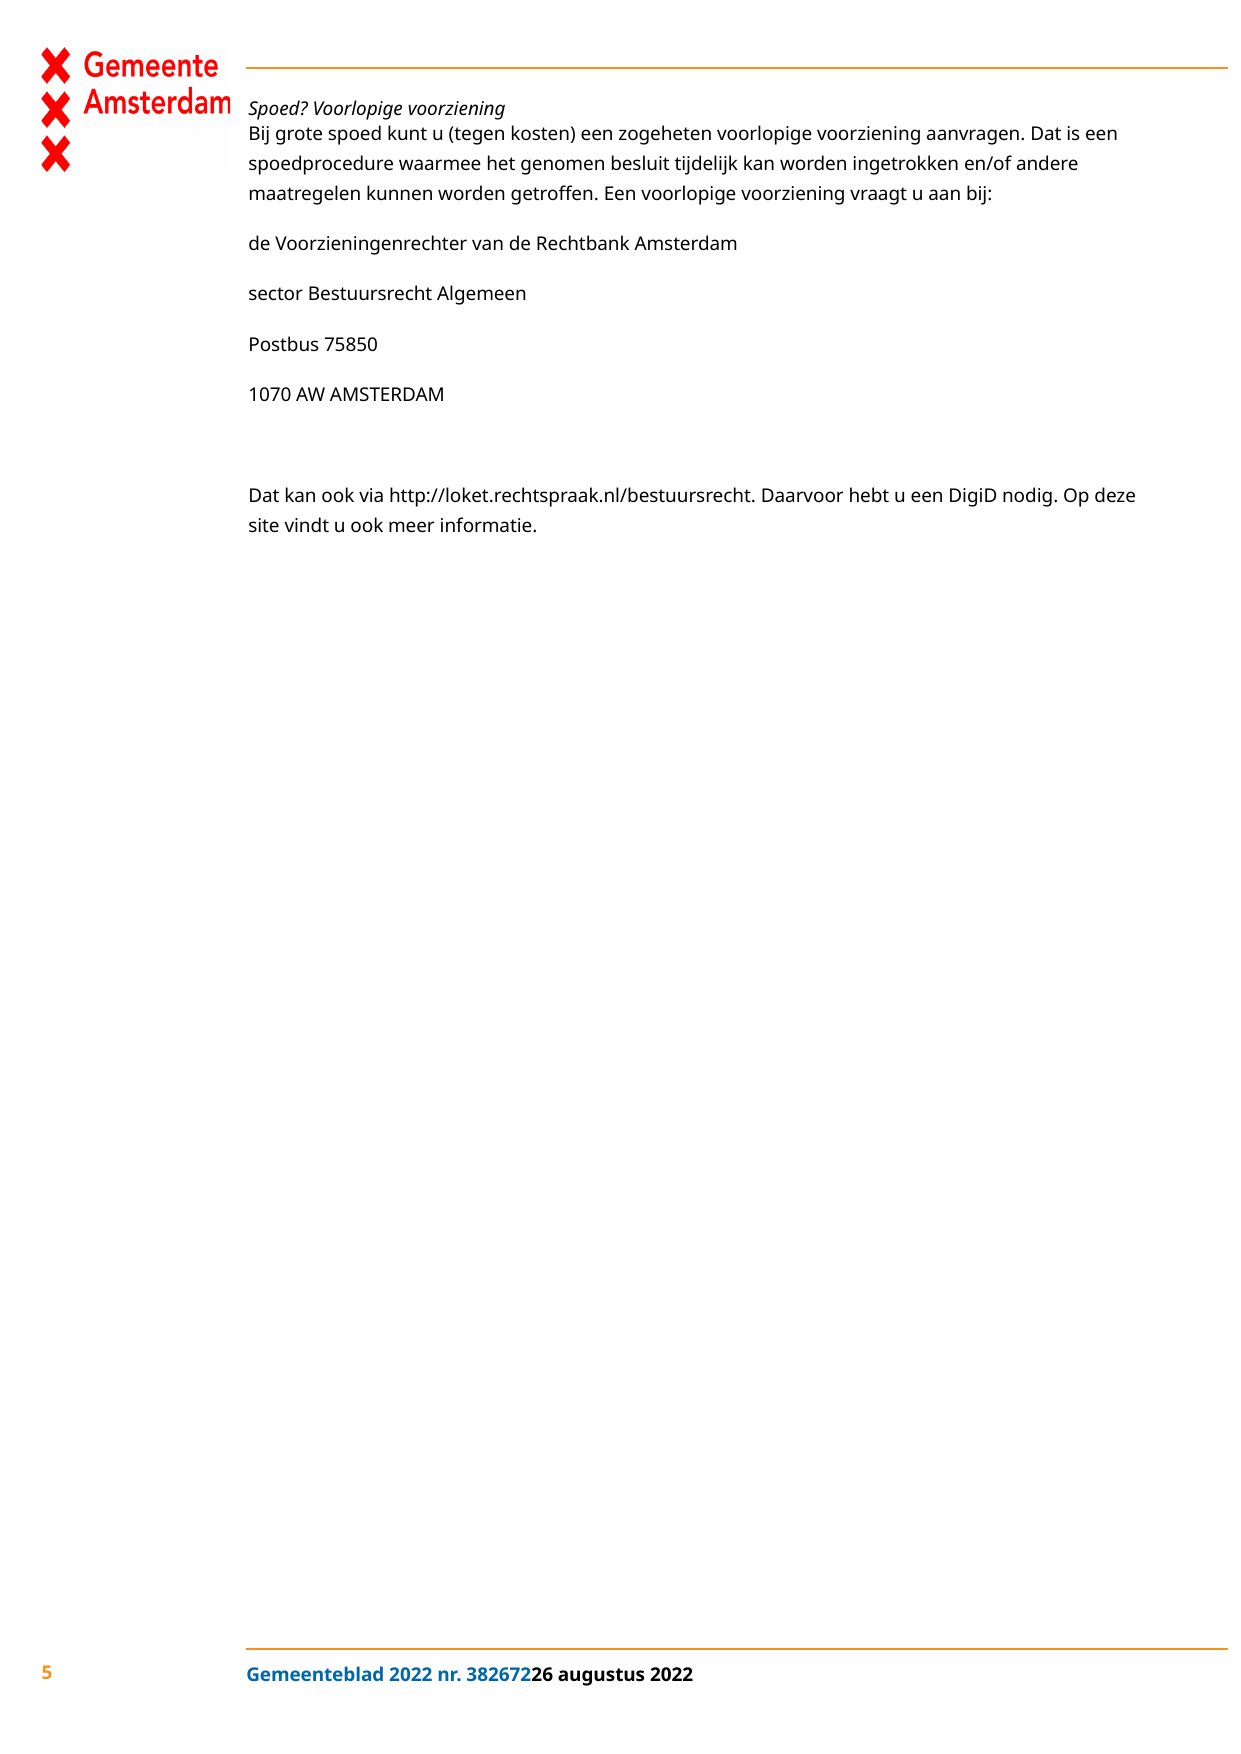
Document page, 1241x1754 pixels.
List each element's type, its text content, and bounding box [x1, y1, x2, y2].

text Dat kan ook via http://loket.rechtspraak.nl/bestuursrecht. Daarvoor hebt u een DigiD nodig. Op deze site vindt u ook meer informatie. [248, 482, 1152, 537]
text de Voorzieningenrechter van de Rechtbank Amsterdam [248, 230, 1152, 256]
picture [41, 47, 231, 172]
text sector Bestuursrecht Algemeen [248, 281, 1152, 306]
text 1070 AW AMSTERDAM [248, 381, 1152, 407]
text Spoed? Voorlopige voorziening [248, 95, 1152, 121]
text Bij grote spoed kunt u (tegen kosten) een zogeheten voorlopige voorziening aanvragen. Dat is een spoedprocedure waarmee het genomen besluit tijdelijk kan worden ingetrokken en/of andere maatregelen kunnen worden getroffen. Een voorlopige voorziening vraagt u aan bij: [248, 121, 1152, 205]
text Postbus 75850 [248, 331, 1152, 357]
